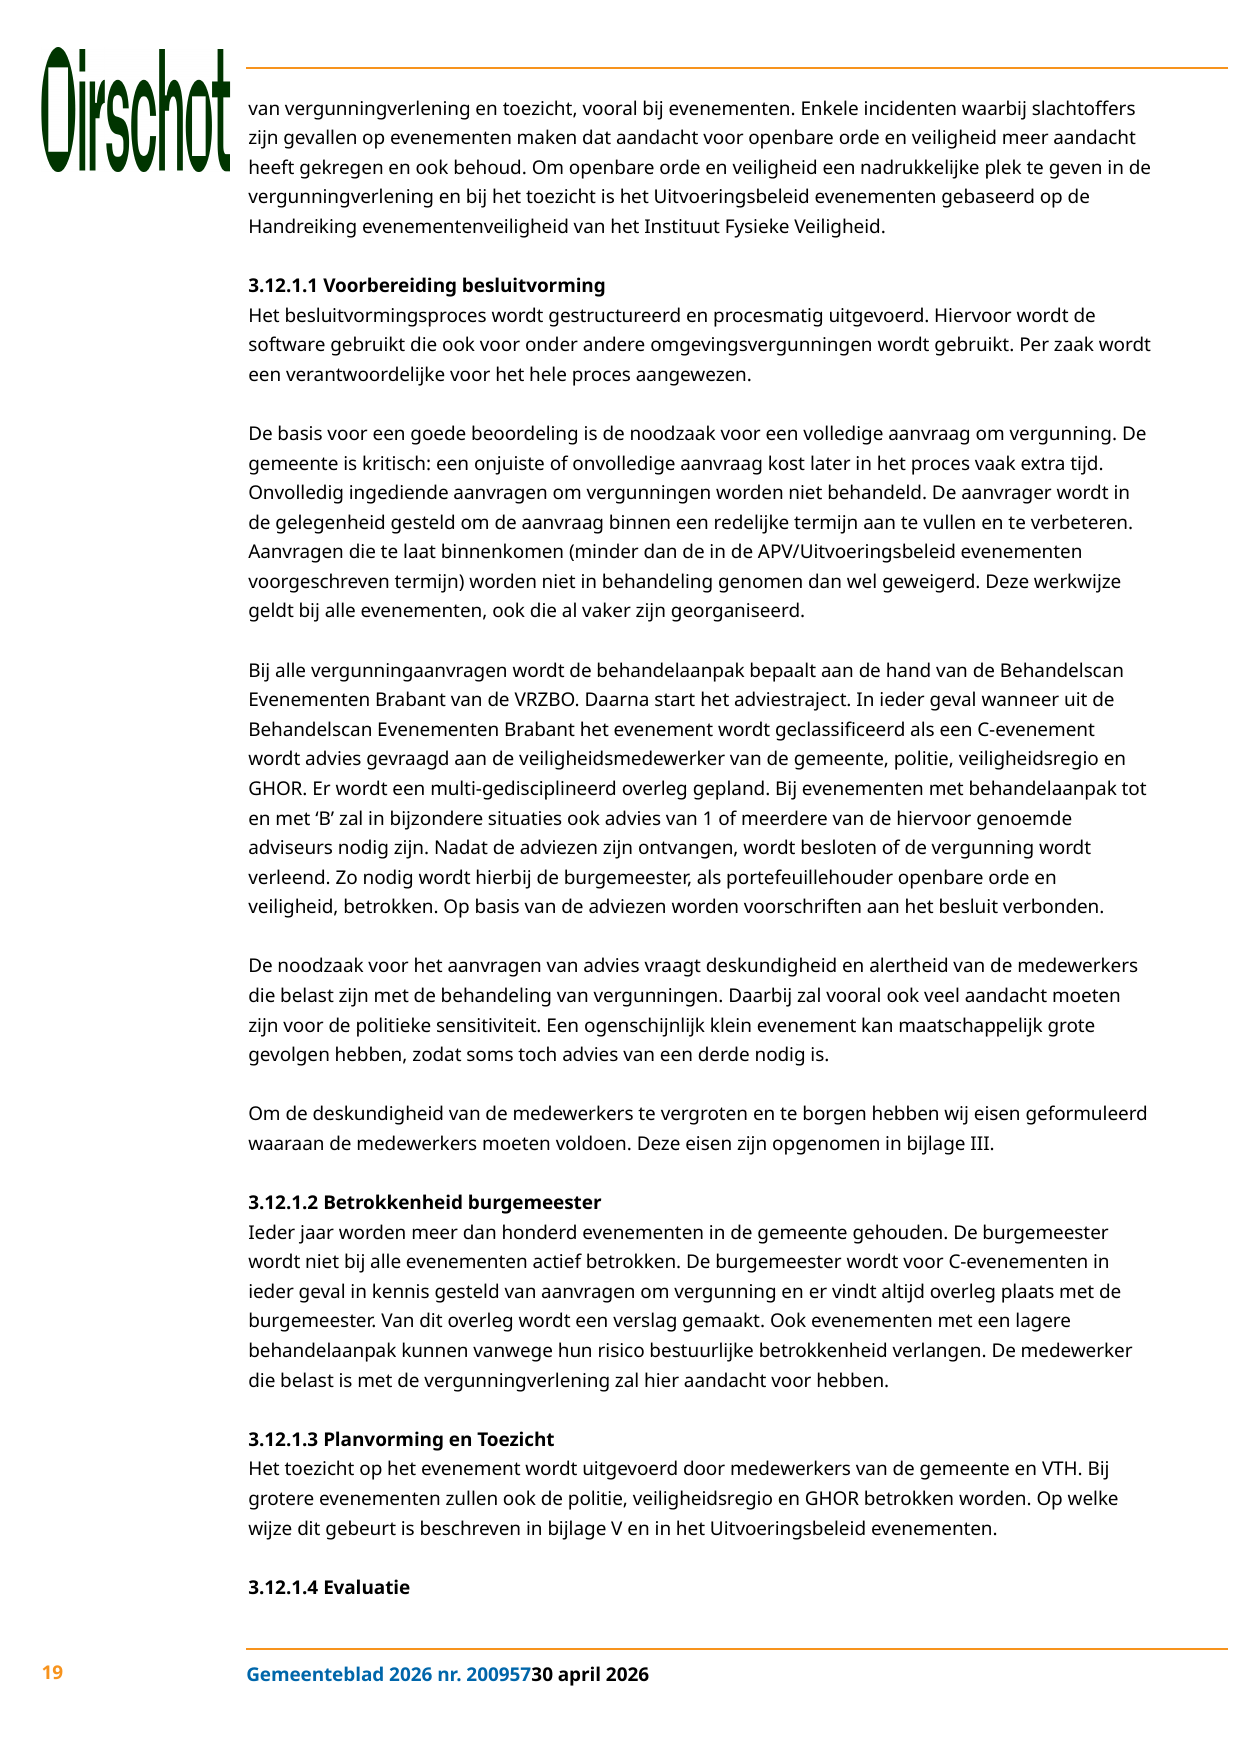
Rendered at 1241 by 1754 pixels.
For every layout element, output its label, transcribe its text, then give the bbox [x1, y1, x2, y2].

text 3.12.1.3 Planvorming en Toezicht [248, 1426, 1152, 1452]
text Bij alle vergunningaanvragen wordt de behandelaanpak bepaalt aan de hand van de Behandelscan Evenementen Brabant van de VRZBO. Daarna start het adviestraject. In ieder geval wanneer uit de Behandelscan Evenementen Brabant het evenement wordt geclassificeerd als een C-evenement wordt advies gevraagd aan de veiligheidsmedewerker van de gemeente, politie, veiligheidsregio en GHOR. Er wordt een multi-gedisciplineerd overleg gepland. Bij evenementen met behandelaanpak tot en met ‘B’ zal in bijzondere situaties ook advies van 1 of meerdere van de hiervoor genoemde adviseurs nodig zijn. Nadat de adviezen zijn ontvangen, wordt besloten of de vergunning wordt verleend. Zo nodig wordt hierbij de burgemeester, als portefeuillehouder openbare orde en veiligheid, betrokken. Op basis van de adviezen worden voorschriften aan het besluit verbonden. [248, 657, 1152, 919]
picture [41, 47, 231, 172]
text De basis voor een goede beoordeling is de noodzaak voor een volledige aanvraag om vergunning. De gemeente is kritisch: een onjuiste of onvolledige aanvraag kost later in het proces vaak extra tijd. Onvolledig ingediende aanvragen om vergunningen worden niet behandeld. De aanvrager wordt in de gelegenheid gesteld om de aanvraag binnen een redelijke termijn aan te vullen en te verbeteren. Aanvragen die te laat binnenkomen (minder dan de in de APV/Uitvoeringsbeleid evenementen voorgeschreven termijn) worden niet in behandeling genomen dan wel geweigerd. Deze werkwijze geldt bij alle evenementen, ook die al vaker zijn georganiseerd. [248, 420, 1152, 623]
text 3.12.1.2 Betrokkenheid burgemeester [248, 1189, 1152, 1215]
text 3.12.1.1 Voorbereiding besluitvorming [248, 272, 1152, 298]
text Ieder jaar worden meer dan honderd evenementen in de gemeente gehouden. De burgemeester wordt niet bij alle evenementen actief betrokken. De burgemeester wordt voor C-evenementen in ieder geval in kennis gesteld van aanvragen om vergunning en er vindt altijd overleg plaats met de burgemeester. Van dit overleg wordt een verslag gemaakt. Ook evenementen met een lagere behandelaanpak kunnen vanwege hun risico bestuurlijke betrokkenheid verlangen. De medewerker die belast is met de vergunningverlening zal hier aandacht voor hebben. [248, 1219, 1152, 1393]
text van vergunningverlening en toezicht, vooral bij evenementen. Enkele incidenten waarbij slachtoffers zijn gevallen op evenementen maken dat aandacht voor openbare orde en veiligheid meer aandacht heeft gekregen en ook behoud. Om openbare orde en veiligheid een nadrukkelijke plek te geven in de vergunningverlening en bij het toezicht is het Uitvoeringsbeleid evenementen gebaseerd op de Handreiking evenementenveiligheid van het Instituut Fysieke Veiligheid. [248, 95, 1152, 239]
text Het toezicht op het evenement wordt uitgevoerd door medewerkers van de gemeente en VTH. Bij grotere evenementen zullen ook de politie, veiligheidsregio en GHOR betrokken worden. Op welke wijze dit gebeurt is beschreven in bijlage V en in het Uitvoeringsbeleid evenementen. [248, 1456, 1152, 1541]
text Het besluitvormingsproces wordt gestructureerd en procesmatig uitgevoerd. Hiervoor wordt de software gebruikt die ook voor onder andere omgevingsvergunningen wordt gebruikt. Per zaak wordt een verantwoordelijke voor het hele proces aangewezen. [248, 302, 1152, 387]
text 3.12.1.4 Evaluatie [248, 1574, 1152, 1600]
text De noodzaak voor het aanvragen van advies vraagt deskundigheid en alertheid van de medewerkers die belast zijn met de behandeling van vergunningen. Daarbij zal vooral ook veel aandacht moeten zijn voor de politieke sensitiviteit. Een ogenschijnlijk klein evenement kan maatschappelijk grote gevolgen hebben, zodat soms toch advies van een derde nodig is. [248, 953, 1152, 1067]
text Om de deskundigheid van de medewerkers te vergroten en te borgen hebben wij eisen geformuleerd waaraan de medewerkers moeten voldoen. Deze eisen zijn opgenomen in bijlage III. [248, 1101, 1152, 1156]
